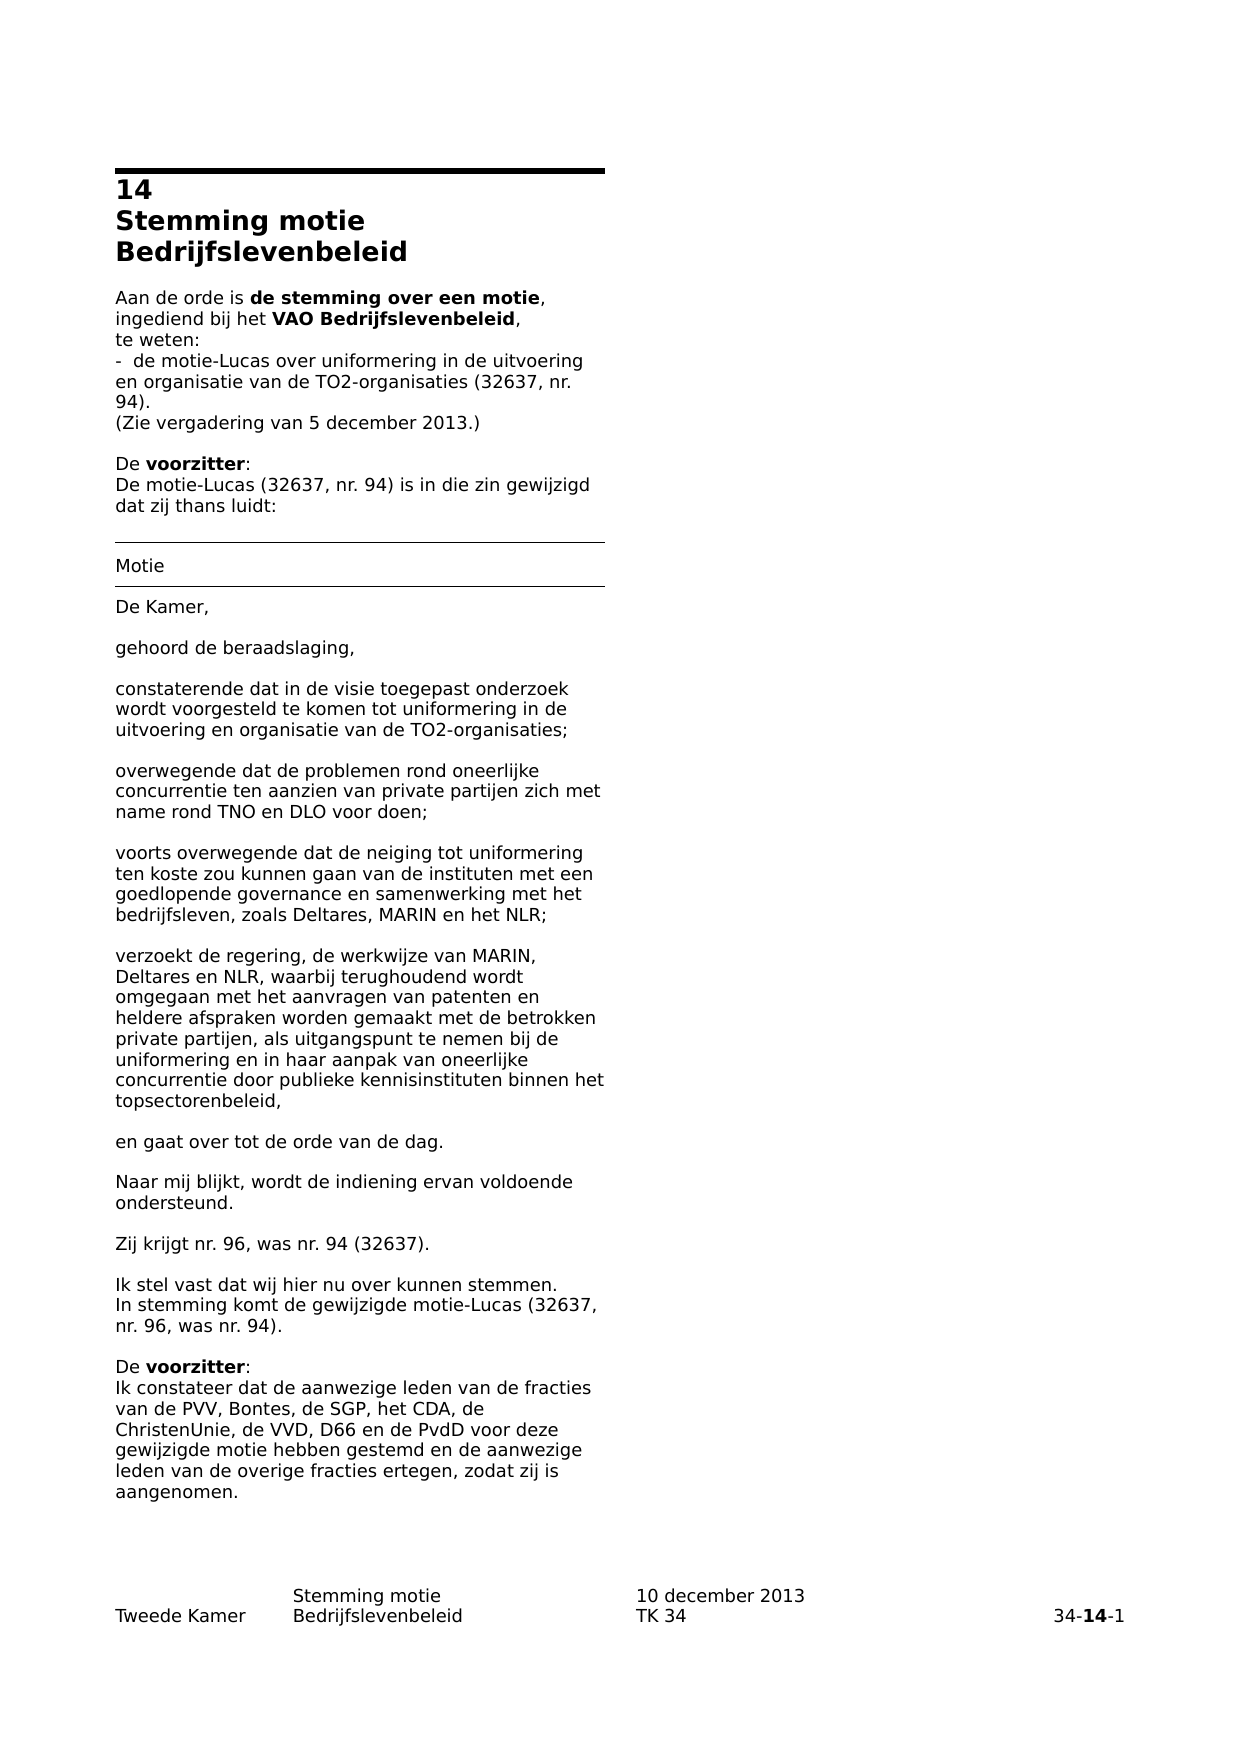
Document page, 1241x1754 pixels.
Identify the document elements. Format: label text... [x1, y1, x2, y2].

text De voorzitter: [115, 1357, 605, 1378]
text De motie-Lucas (32637, nr. 94) is in die zin gewijzigd dat zij thans luidt: [115, 475, 605, 516]
text Motie [115, 556, 605, 577]
text Naar mij blijkt, wordt de indiening ervan voldoende ondersteund. [115, 1172, 605, 1214]
title 14 Stemming motie Bedrijfslevenbeleid [115, 174, 605, 268]
text In stemming komt de gewijzigde motie-Lucas (32637, nr. 96, was nr. 94). [115, 1295, 605, 1337]
text De voorzitter: [115, 454, 605, 475]
text (Zie vergadering van 5 december 2013.) [115, 413, 605, 434]
text Ik stel vast dat wij hier nu over kunnen stemmen. [115, 1274, 605, 1295]
text Aan de orde is de stemming over een motie, ingediend bij het VAO Bedrijfslevenbeleid, [115, 288, 605, 330]
text te weten: [115, 330, 605, 351]
text De Kamer, [115, 597, 605, 618]
text Ik constateer dat de aanwezige leden van de fracties van de PVV, Bontes, de SGP, het CDA, de ChristenUnie, de VVD, D66 en de PvdD voor deze gewijzigde motie hebben gestemd en de aanwezige leden van de overige fracties ertegen, zodat zij is aangenomen. [115, 1378, 605, 1503]
text en gaat over tot de orde van de dag. [115, 1132, 605, 1152]
text overwegende dat de problemen rond oneerlijke concurrentie ten aanzien van private partijen zich met name rond TNO en DLO voor doen; [115, 761, 605, 823]
text gehoord de beraadslaging, [115, 638, 605, 658]
text voorts overwegende dat de neiging tot uniformering ten koste zou kunnen gaan van de instituten met een goedlopende governance en samenwerking met het bedrijfsleven, zoals Deltares, MARIN en het NLR; [115, 843, 605, 926]
text Zij krijgt nr. 96, was nr. 94 (32637). [115, 1234, 605, 1254]
text constaterende dat in de visie toegepast onderzoek wordt voorgesteld te komen tot uniformering in de uitvoering en organisatie van de TO2-organisaties; [115, 678, 605, 741]
text verzoekt de regering, de werkwijze van MARIN, Deltares en NLR, waarbij terughoudend wordt omgegaan met het aanvragen van patenten en heldere afspraken worden gemaakt met de betrokken private partijen, als uitgangspunt te nemen bij de uniformering en in haar aanpak van oneerlijke concurrentie door publieke kennisinstituten binnen het topsectorenbeleid, [115, 946, 605, 1112]
list de motie-Lucas over uniformering in de uitvoering en organisatie van de TO2-organisaties (32637, nr. 94). [115, 351, 605, 413]
